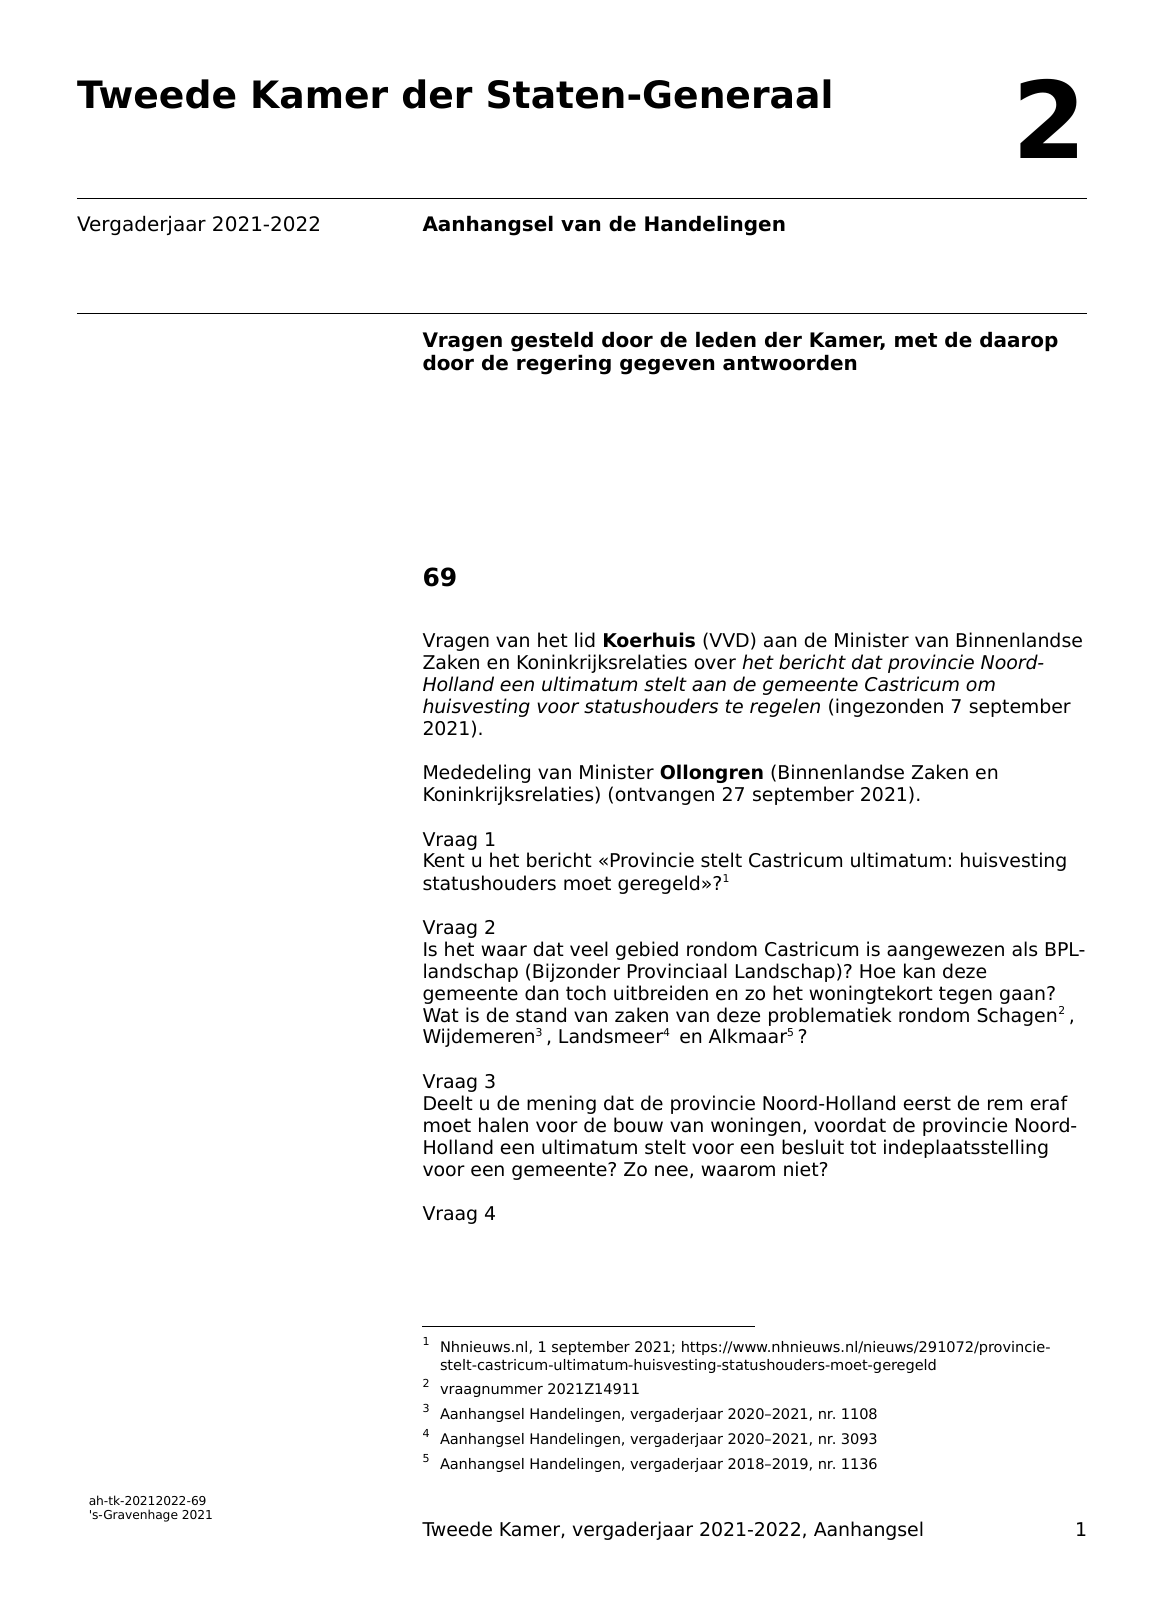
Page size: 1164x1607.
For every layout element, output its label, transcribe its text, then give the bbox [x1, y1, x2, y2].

text Aanhangsel Handelingen, vergaderjaar 2018–2019, nr. 1136 [422, 1452, 1087, 1474]
text Aanhangsel Handelingen, vergaderjaar 2020–2021, nr. 3093 [422, 1427, 1087, 1449]
text Deelt u de mening dat de provincie Noord-Holland eerst de rem eraf moet halen voor de bouw van woningen, voordat de provincie Noord-Holland een ultimatum stelt voor een besluit tot indeplaatsstelling voor een gemeente? Zo nee, waarom niet? [422, 1093, 1087, 1181]
text Vraag 3 [422, 1071, 1087, 1093]
table_header Tweede Kamer der Staten-Generaal [77, 59, 886, 198]
text Mededeling van Minister Ollongren (Binnenlandse Zaken en Koninkrijksrelaties) (ontvangen 27 september 2021). [422, 762, 1087, 806]
text 's-Gravenhage 2021 [88, 1508, 323, 1522]
text vraagnummer 2021Z14911 [422, 1377, 1087, 1399]
text Vraag 2 [422, 917, 1087, 938]
text Nhnieuws.nl, 1 september 2021; https://www.nhnieuws.nl/nieuws/291072/provincie-stelt-castricum-ultimatum-huisvesting-statushouders-moet-geregeld [422, 1335, 1087, 1374]
text Is het waar dat veel gebied rondom Castricum is aangewezen als BPL-landschap (Bijzonder Provinciaal Landschap)? Hoe kan deze gemeente dan toch uitbreiden en zo het woningtekort tegen gaan? Wat is de stand van zaken van deze problematiek rondom Schagen, Wijdemeren, Landsmeer en Alkmaar? [422, 938, 1087, 1048]
text Aanhangsel Handelingen, vergaderjaar 2020–2021, nr. 1108 [422, 1402, 1087, 1424]
text Vragen van het lid Koerhuis (VVD) aan de Minister van Binnenlandse Zaken en Koninkrijksrelaties over het bericht dat provincie Noord-Holland een ultimatum stelt aan de gemeente Castricum om huisvesting voor statushouders te regelen (ingezonden 7 september 2021). [422, 630, 1087, 740]
table_cell [77, 314, 422, 375]
table_header 2 [886, 59, 1087, 198]
text Kent u het bericht «Provincie stelt Castricum ultimatum: huisvesting statushouders moet geregeld»? [422, 850, 1087, 894]
table_cell Vergaderjaar 2021-2022 [77, 199, 422, 313]
table_cell Aanhangsel van de Handelingen [422, 199, 1087, 313]
text ah-tk-20212022-69 [88, 1494, 323, 1508]
text 69 [422, 563, 1087, 592]
text Vraag 1 [422, 828, 1087, 850]
text Vraag 4 [422, 1203, 1087, 1225]
table_cell Vragen gesteld door de leden der Kamer, met de daarop door de regering gegeven antwoorden [422, 314, 1087, 375]
